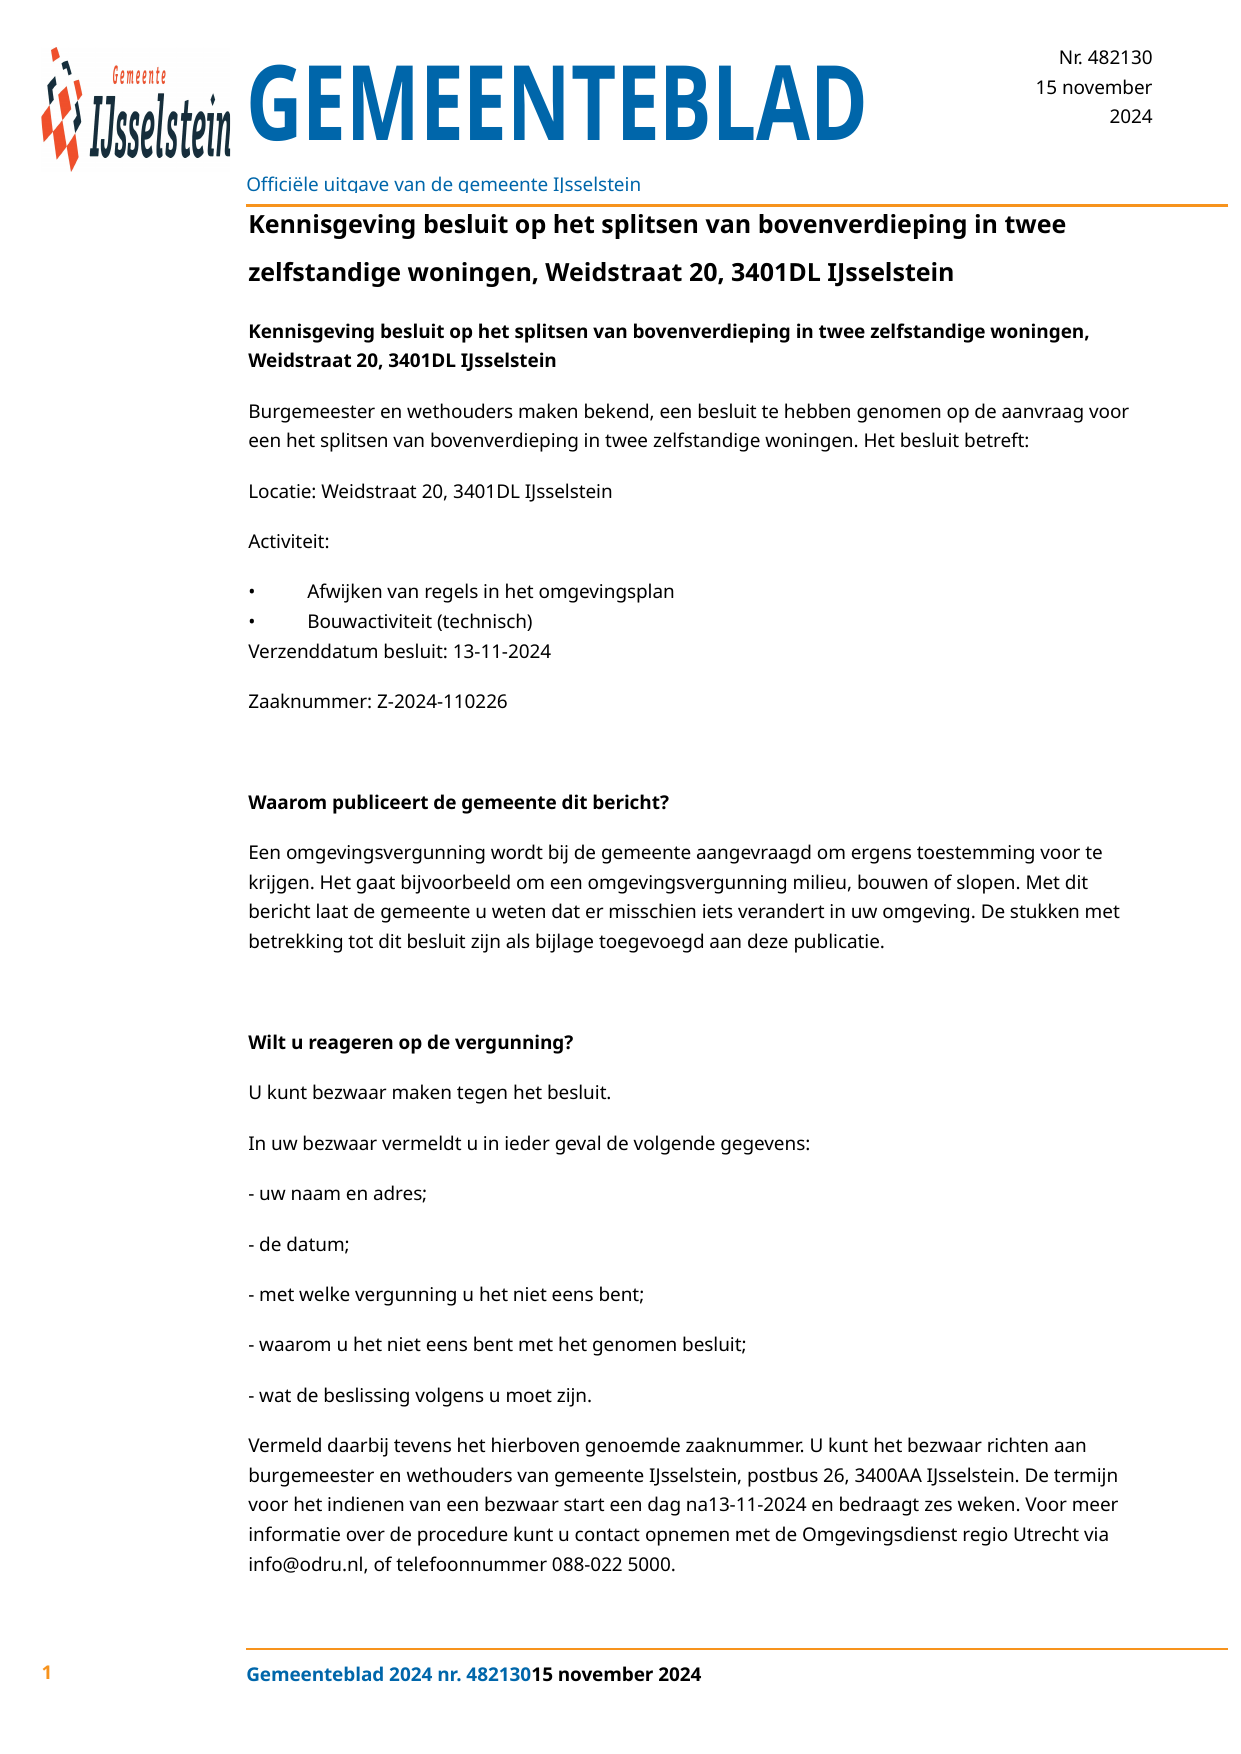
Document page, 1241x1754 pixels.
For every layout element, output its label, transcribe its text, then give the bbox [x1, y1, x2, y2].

text - uw naam en adres; [248, 1180, 1152, 1206]
text Kennisgeving besluit op het splitsen van bovenverdieping in twee zelfstandige woningen, Weidstraat 20, 3401DL IJsselstein [248, 207, 1152, 288]
text - wat de beslissing volgens u moet zijn. [248, 1382, 1152, 1408]
text Vermeld daarbij tevens het hierboven genoemde zaaknummer. U kunt het bezwaar richten aan burgemeester en wethouders van gemeente IJsselstein, postbus 26, 3400AA IJsselstein. De termijn voor het indienen van een bezwaar start een dag na13-11-2024 en bedraagt zes weken. Voor meer informatie over de procedure kunt u contact opnemen met de Omgevingsdienst regio Utrecht via info@odru.nl, of telefoonnummer 088-022 5000. [248, 1432, 1152, 1577]
text - waarom u het niet eens bent met het genomen besluit; [248, 1332, 1152, 1357]
text Waarom publiceert de gemeente dit bericht? [248, 789, 1152, 815]
text In uw bezwaar vermeldt u in ieder geval de volgende gegevens: [248, 1130, 1152, 1156]
text Zaaknummer: Z-2024-110226 [248, 688, 1152, 714]
text Een omgevingsvergunning wordt bij de gemeente aangevraagd om ergens toestemming voor te krijgen. Het gaat bijvoorbeeld om een omgevingsvergunning milieu, bouwen of slopen. Met dit bericht laat de gemeente u weten dat er misschien iets verandert in uw omgeving. De stukken met betrekking tot dit besluit zijn als bijlage toegevoegd aan deze publicatie. [248, 839, 1152, 954]
list Afwijken van regels in het omgevingsplan [248, 579, 1152, 604]
text Verzenddatum besluit: 13-11-2024 [248, 638, 1152, 664]
text U kunt bezwaar maken tegen het besluit. [248, 1079, 1152, 1105]
text Kennisgeving besluit op het splitsen van bovenverdieping in twee zelfstandige woningen, Weidstraat 20, 3401DL IJsselstein [248, 318, 1152, 373]
text Wilt u reageren op de vergunning? [248, 1029, 1152, 1055]
list Bouwactiviteit (technisch) [248, 608, 1152, 634]
text - met welke vergunning u het niet eens bent; [248, 1281, 1152, 1307]
text Activiteit: [248, 528, 1152, 554]
text Burgemeester en wethouders maken bekend, een besluit te hebben genomen op de aanvraag voor een het splitsen van bovenverdieping in twee zelfstandige woningen. Het besluit betreft: [248, 398, 1152, 453]
text - de datum; [248, 1231, 1152, 1257]
text Locatie: Weidstraat 20, 3401DL IJsselstein [248, 478, 1152, 504]
picture [41, 47, 231, 172]
